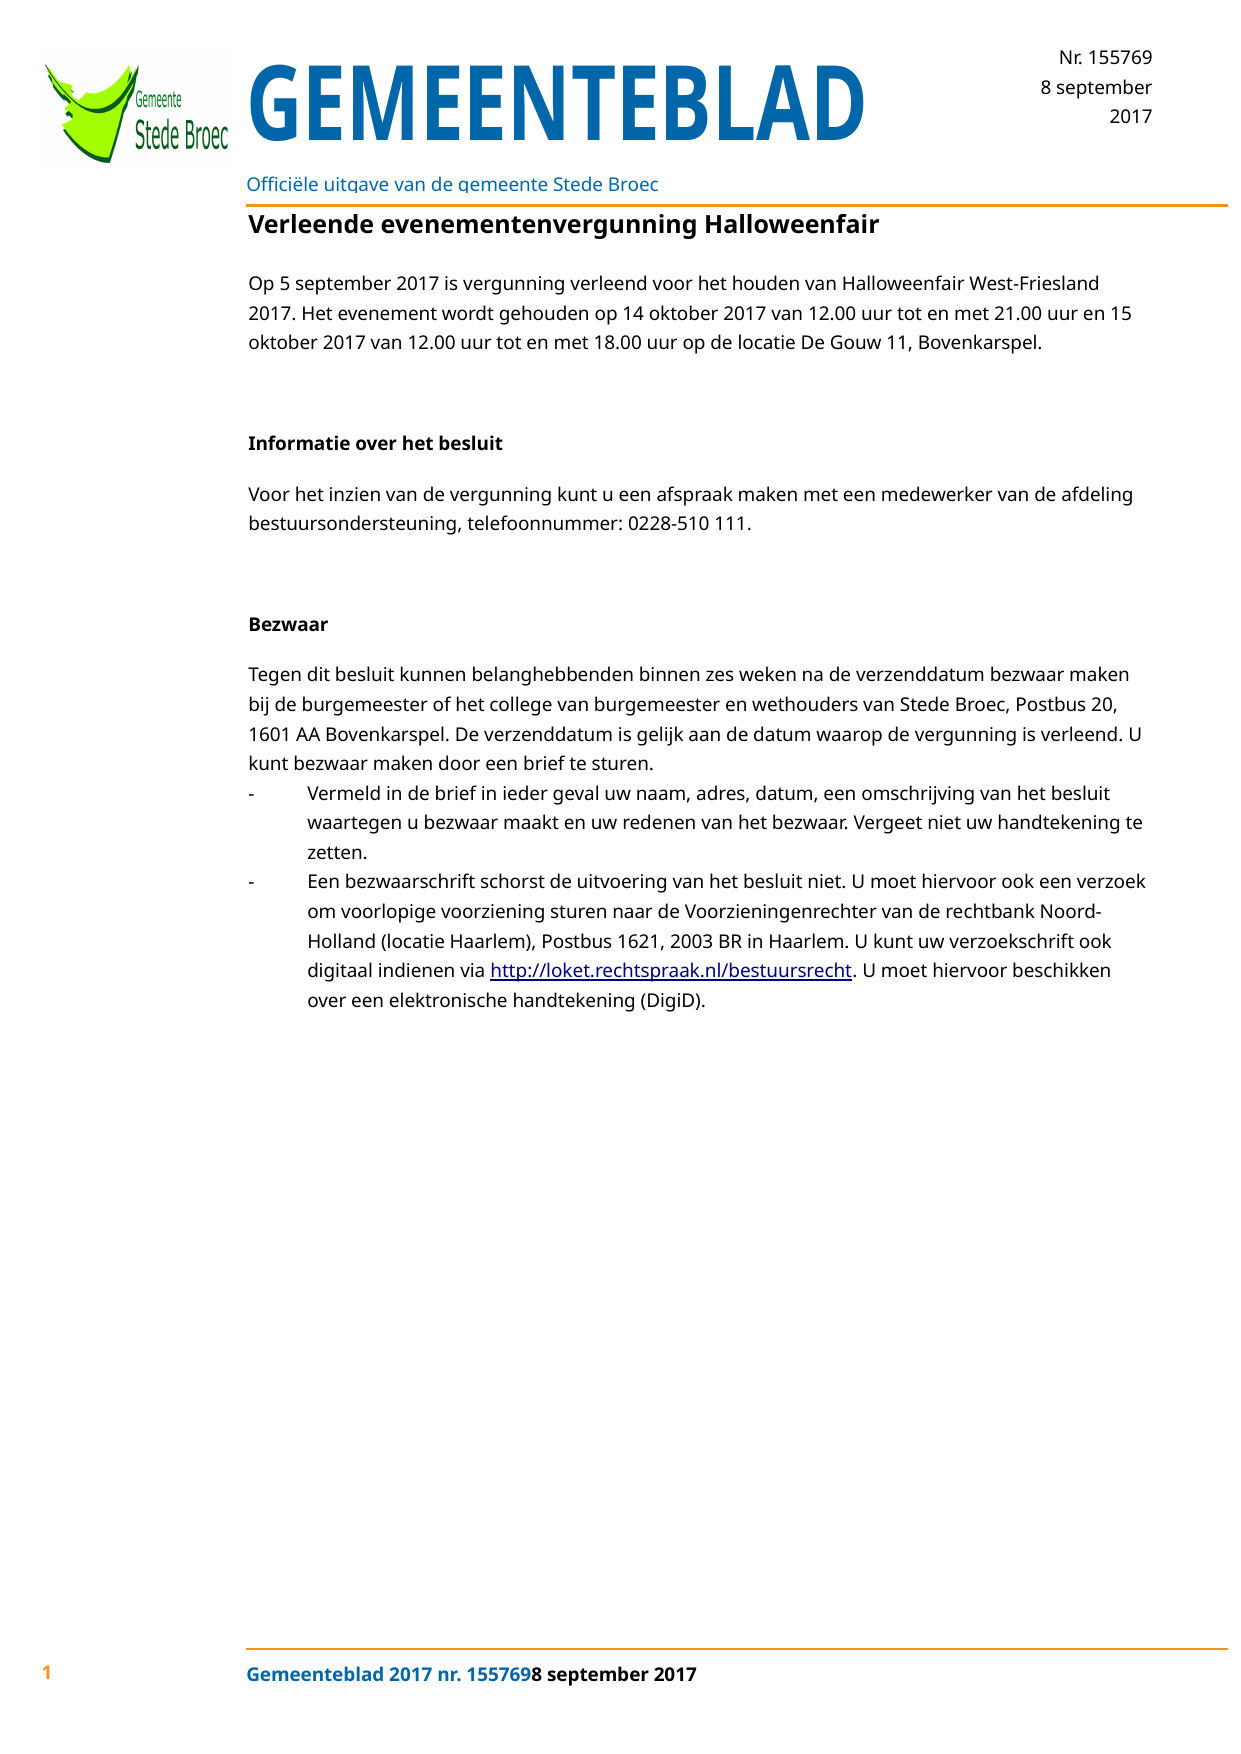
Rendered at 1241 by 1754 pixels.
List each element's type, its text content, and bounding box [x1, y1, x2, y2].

text Op 5 september 2017 is vergunning verleend voor het houden van Halloweenfair West-Friesland 2017. Het evenement wordt gehouden op 14 oktober 2017 van 12.00 uur tot en met 21.00 uur en 15 oktober 2017 van 12.00 uur tot en met 18.00 uur op de locatie De Gouw 11, Bovenkarspel. [248, 270, 1152, 355]
text Bezwaar [248, 611, 1152, 637]
text Voor het inzien van de vergunning kunt u een afspraak maken met een medewerker van de afdeling bestuursondersteuning, telefoonnummer: 0228-510 111. [248, 481, 1152, 536]
list Een bezwaarschrift schorst de uitvoering van het besluit niet. U moet hiervoor ook een verzoek om voorlopige voorziening sturen naar de Voorzieningenrechter van de rechtbank Noord-Holland (locatie Haarlem), Postbus 1621, 2003 BR in Haarlem. U kunt uw verzoekschrift ook digitaal indienen via http://loket.rechtspraak.nl/bestuursrecht. U moet hiervoor beschikken over een elektronische handtekening (DigiD). [248, 869, 1152, 1013]
text Verleende evenementenvergunning Halloweenfair [248, 207, 1152, 241]
list Vermeld in de brief in ieder geval uw naam, adres, datum, een omschrijving van het besluit waartegen u bezwaar maakt en uw redenen van het bezwaar. Vergeet niet uw handtekening te zetten. [248, 780, 1152, 865]
text Informatie over het besluit [248, 430, 1152, 456]
picture [41, 47, 231, 172]
text Tegen dit besluit kunnen belanghebbenden binnen zes weken na de verzenddatum bezwaar maken bij de burgemeester of het college van burgemeester en wethouders van Stede Broec, Postbus 20, 1601 AA Bovenkarspel. De verzenddatum is gelijk aan de datum waarop de vergunning is verleend. U kunt bezwaar maken door een brief te sturen. [248, 662, 1152, 776]
